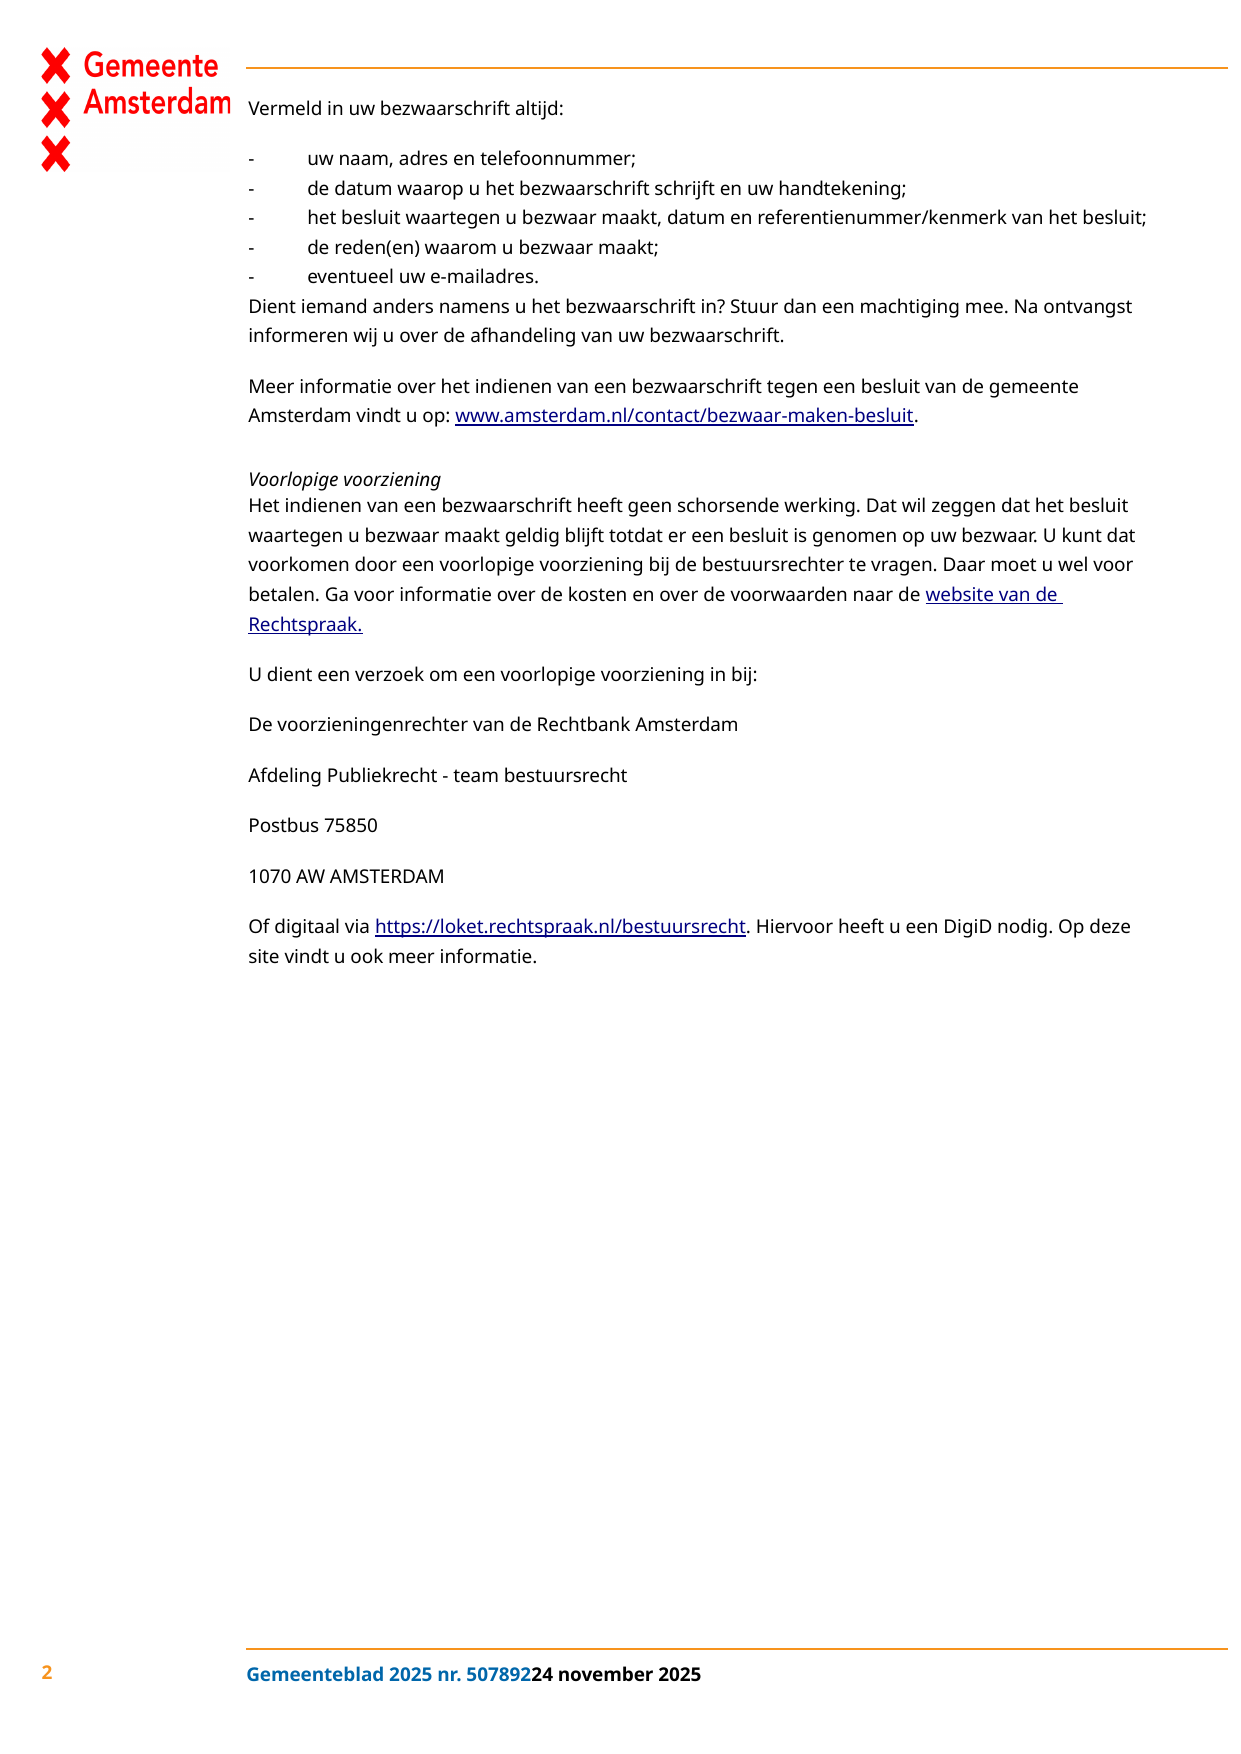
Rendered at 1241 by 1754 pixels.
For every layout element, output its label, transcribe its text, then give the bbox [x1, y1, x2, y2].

text Meer informatie over het indienen van een bezwaarschrift tegen een besluit van de gemeente Amsterdam vindt u op: www.amsterdam.nl/contact/bezwaar-maken-besluit. [248, 373, 1152, 428]
text Het indienen van een bezwaarschrift heeft geen schorsende werking. Dat wil zeggen dat het besluit waartegen u bezwaar maakt geldig blijft totdat er een besluit is genomen op uw bezwaar. U kunt dat voorkomen door een voorlopige voorziening bij de bestuursrechter te vragen. Daar moet u wel voor betalen. Ga voor informatie over de kosten en over de voorwaarden naar de website van de Rechtspraak. [248, 492, 1152, 636]
list uw naam, adres en telefoonnummer; [248, 145, 1152, 171]
text 1070 AW AMSTERDAM [248, 863, 1152, 888]
text Afdeling Publiekrecht - team bestuursrecht [248, 762, 1152, 788]
picture [41, 47, 231, 172]
list het besluit waartegen u bezwaar maakt, datum en referentienummer/kenmerk van het besluit; [248, 204, 1152, 230]
text U dient een verzoek om een voorlopige voorziening in bij: [248, 661, 1152, 687]
text Postbus 75850 [248, 812, 1152, 838]
list de datum waarop u het bezwaarschrift schrijft en uw handtekening; [248, 175, 1152, 201]
text De voorzieningenrechter van de Rechtbank Amsterdam [248, 712, 1152, 737]
list de reden(en) waarom u bezwaar maakt; [248, 234, 1152, 260]
list eventueel uw e-mailadres. [248, 263, 1152, 289]
text Voorlopige voorziening [248, 467, 1152, 492]
text Dient iemand anders namens u het bezwaarschrift in? Stuur dan een machtiging mee. Na ontvangst informeren wij u over de afhandeling van uw bezwaarschrift. [248, 293, 1152, 348]
text Vermeld in uw bezwaarschrift altijd: [248, 95, 1152, 121]
text Of digitaal via https://loket.rechtspraak.nl/bestuursrecht. Hiervoor heeft u een DigiD nodig. Op deze site vindt u ook meer informatie. [248, 913, 1152, 968]
